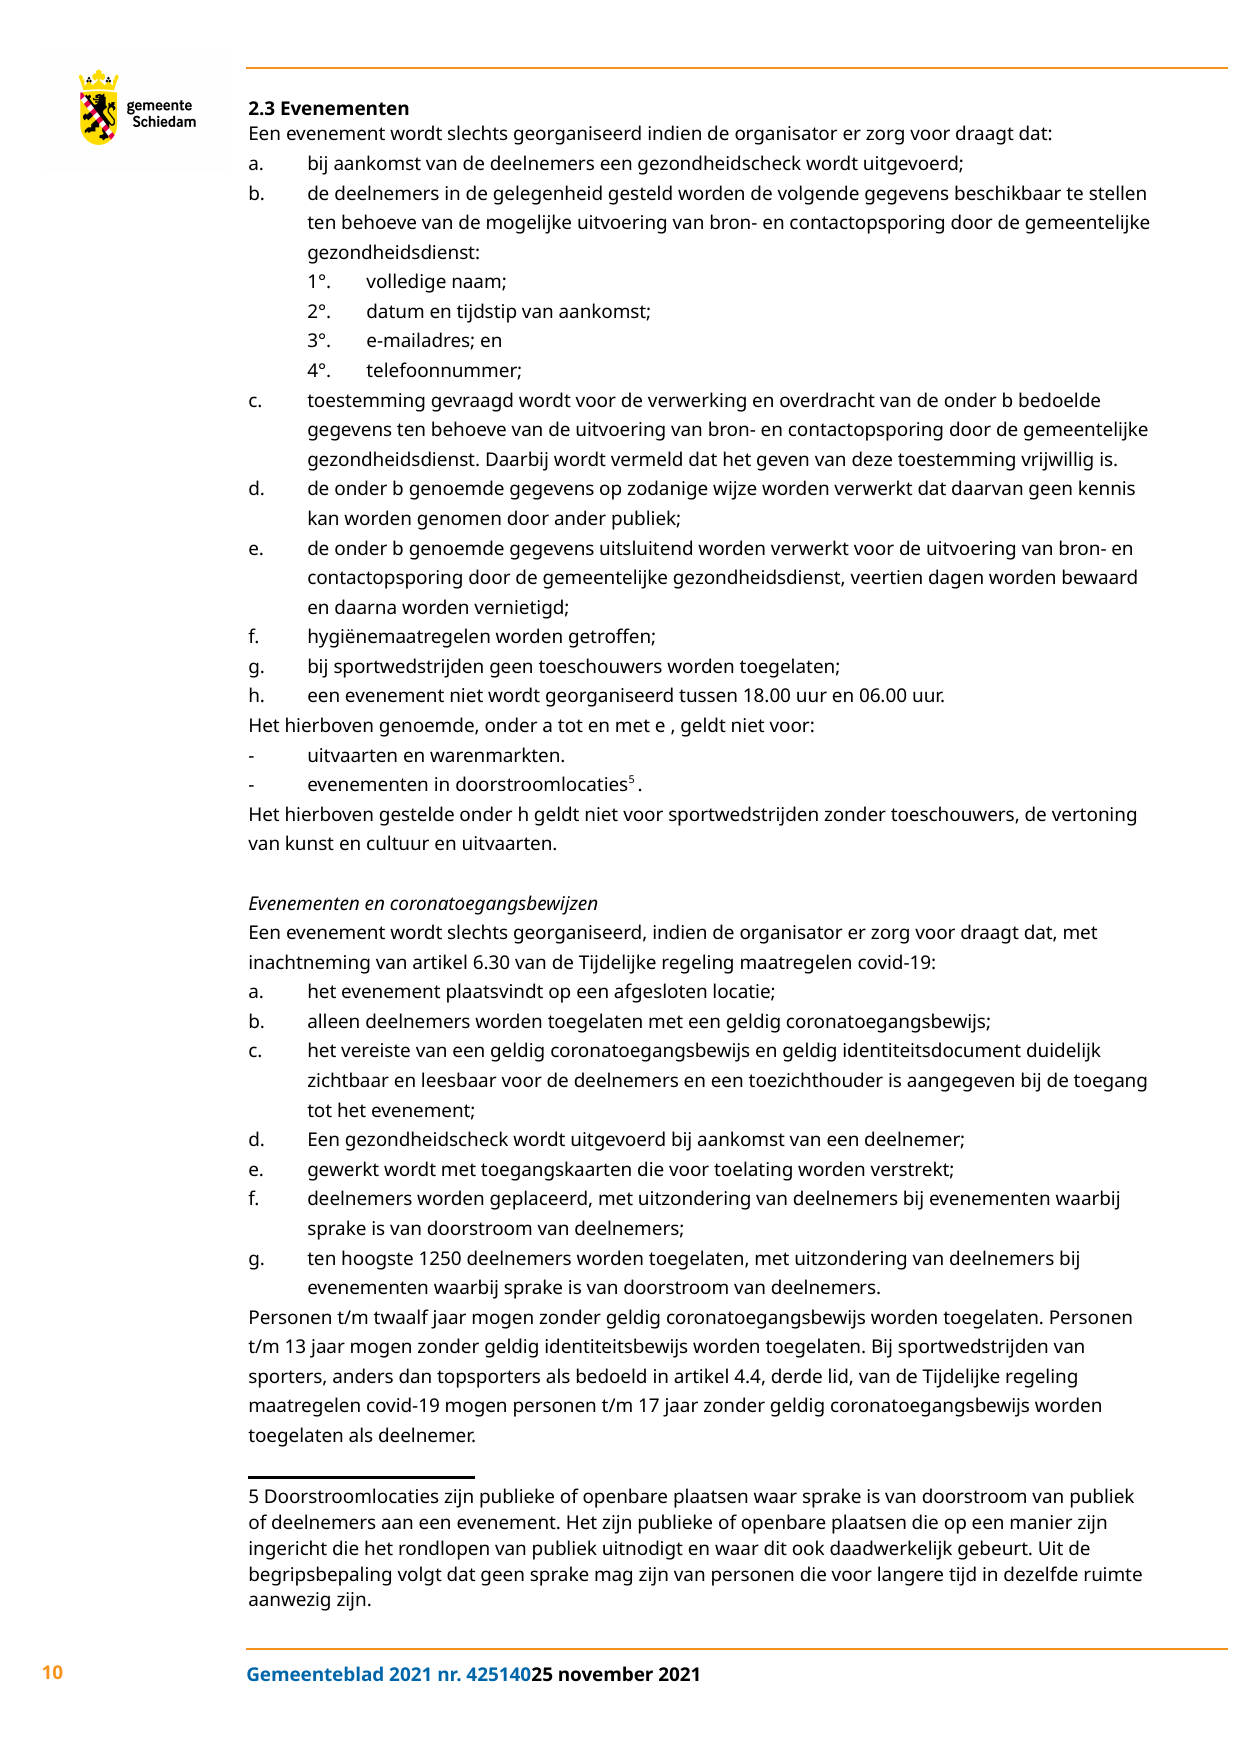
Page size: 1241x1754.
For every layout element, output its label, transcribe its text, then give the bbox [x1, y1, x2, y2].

list de deelnemers in de gelegenheid gesteld worden de volgende gegevens beschikbaar te stellen ten behoeve van de mogelijke uitvoering van bron- en contactopsporing door de gemeentelijke gezondheidsdienst: [248, 180, 1152, 264]
list een evenement niet wordt georganiseerd tussen 18.00 uur en 06.00 uur. [248, 683, 1152, 708]
list hygiënemaatregelen worden getroffen; [248, 623, 1152, 649]
text Het hierboven genoemde, onder a tot en met e , geldt niet voor: [248, 712, 1152, 738]
list bij aankomst van de deelnemers een gezondheidscheck wordt uitgevoerd; [248, 150, 1152, 176]
list het vereiste van een geldig coronatoegangsbewijs en geldig identiteitsdocument duidelijk zichtbaar en leesbaar voor de deelnemers en een toezichthouder is aangegeven bij de toegang tot het evenement; [248, 1038, 1152, 1122]
text Personen t/m twaalf jaar mogen zonder geldig coronatoegangsbewijs worden toegelaten. Personen t/m 13 jaar mogen zonder geldig identiteitsbewijs worden toegelaten. Bij sportwedstrijden van sporters, anders dan topsporters als bedoeld in artikel 4.4, derde lid, van de Tijdelijke regeling maatregelen covid-19 mogen personen t/m 17 jaar zonder geldig coronatoegangsbewijs worden toegelaten als deelnemer. [248, 1304, 1152, 1448]
list de onder b genoemde gegevens op zodanige wijze worden verwerkt dat daarvan geen kennis kan worden genomen door ander publiek; [248, 476, 1152, 531]
list het evenement plaatsvindt op een afgesloten locatie; [248, 978, 1152, 1004]
list telefoonnummer; [307, 357, 1152, 383]
text Een evenement wordt slechts georganiseerd indien de organisator er zorg voor draagt dat: [248, 121, 1152, 146]
list de onder b genoemde gegevens uitsluitend worden verwerkt voor de uitvoering van bron- en contactopsporing door de gemeentelijke gezondheidsdienst, veertien dagen worden bewaard en daarna worden vernietigd; [248, 535, 1152, 619]
list volledige naam; [307, 268, 1152, 294]
list bij sportwedstrijden geen toeschouwers worden toegelaten; [248, 653, 1152, 679]
list datum en tijdstip van aankomst; [307, 298, 1152, 324]
text 2.3 Evenementen [248, 95, 1152, 121]
picture [41, 47, 231, 172]
list alleen deelnemers worden toegelaten met een geldig coronatoegangsbewijs; [248, 1008, 1152, 1034]
list Doorstroomlocaties zijn publieke of openbare plaatsen waar sprake is van doorstroom van publiek of deelnemers aan een evenement. Het zijn publieke of openbare plaatsen die op een manier zijn ingericht die het rondlopen van publiek uitnodigt en waar dit ook daadwerkelijk gebeurt. Uit de begripsbepaling volgt dat geen sprake mag zijn van personen die voor langere tijd in dezelfde ruimte aanwezig zijn. [248, 1483, 1152, 1612]
list Een gezondheidscheck wordt uitgevoerd bij aankomst van een deelnemer; [248, 1126, 1152, 1152]
text Het hierboven gestelde onder h geldt niet voor sportwedstrijden zonder toeschouwers, de vertoning van kunst en cultuur en uitvaarten. [248, 801, 1152, 856]
list ten hoogste 1250 deelnemers worden toegelaten, met uitzondering van deelnemers bij evenementen waarbij sprake is van doorstroom van deelnemers. [248, 1245, 1152, 1300]
list toestemming gevraagd wordt voor de verwerking en overdracht van de onder b bedoelde gegevens ten behoeve van de uitvoering van bron- en contactopsporing door de gemeentelijke gezondheidsdienst. Daarbij wordt vermeld dat het geven van deze toestemming vrijwillig is. [248, 387, 1152, 472]
text Evenementen en coronatoegangsbewijzen [248, 890, 1152, 915]
list uitvaarten en warenmarkten. [248, 742, 1152, 767]
list evenementen in doorstroomlocaties. [248, 771, 1152, 797]
list e-mailadres; en [307, 328, 1152, 353]
list deelnemers worden geplaceerd, met uitzondering van deelnemers bij evenementen waarbij sprake is van doorstroom van deelnemers; [248, 1186, 1152, 1241]
text Een evenement wordt slechts georganiseerd, indien de organisator er zorg voor draagt dat, met inachtneming van artikel 6.30 van de Tijdelijke regeling maatregelen covid-19: [248, 919, 1152, 974]
list gewerkt wordt met toegangskaarten die voor toelating worden verstrekt; [248, 1156, 1152, 1182]
